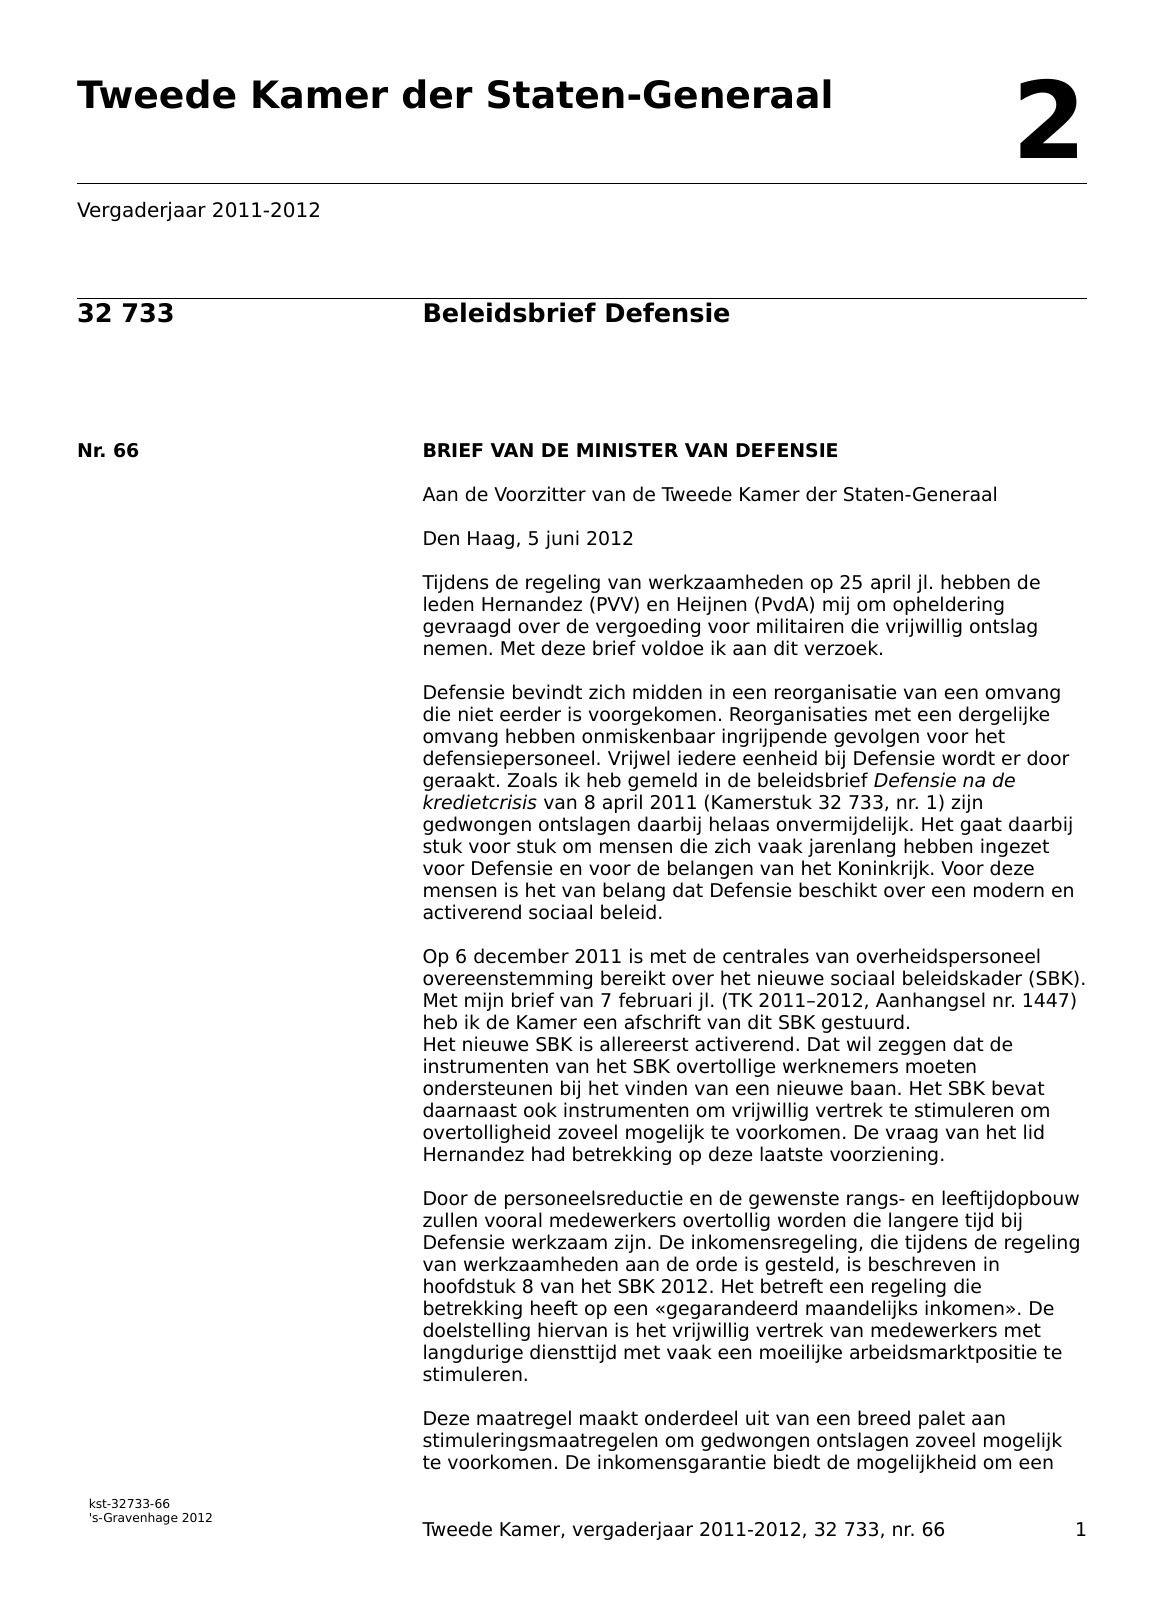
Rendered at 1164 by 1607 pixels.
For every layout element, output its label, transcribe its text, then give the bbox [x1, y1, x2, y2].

table_header Tweede Kamer der Staten-Generaal [77, 59, 886, 183]
text Deze maatregel maakt onderdeel uit van een breed palet aan stimuleringsmaatregelen om gedwongen ontslagen zoveel mogelijk te voorkomen. De inkomensgarantie biedt de mogelijkheid om een [422, 1408, 1087, 1474]
text Aan de Voorzitter van de Tweede Kamer der Staten-Generaal [422, 484, 1087, 506]
table_header 2 [886, 59, 1087, 183]
text kst-32733-66 [88, 1497, 323, 1511]
text 's-Gravenhage 2012 [88, 1511, 323, 1525]
text Tijdens de regeling van werkzaamheden op 25 april jl. hebben de leden Hernandez (PVV) en Heijnen (PvdA) mij om opheldering gevraagd over de vergoeding voor militairen die vrijwillig ontslag nemen. Met deze brief voldoe ik aan dit verzoek. [422, 572, 1087, 660]
text Defensie bevindt zich midden in een reorganisatie van een omvang die niet eerder is voorgekomen. Reorganisaties met een dergelijke omvang hebben onmiskenbaar ingrijpende gevolgen voor het defensiepersoneel. Vrijwel iedere eenheid bij Defensie wordt er door geraakt. Zoals ik heb gemeld in de beleidsbrief Defensie na de kredietcrisis van 8 april 2011 (Kamerstuk 32 733, nr. 1) zijn gedwongen ontslagen daarbij helaas onvermijdelijk. Het gaat daarbij stuk voor stuk om mensen die zich vaak jarenlang hebben ingezet voor Defensie en voor de belangen van het Koninkrijk. Voor deze mensen is het van belang dat Defensie beschikt over een modern en activerend sociaal beleid. [422, 682, 1087, 924]
text Op 6 december 2011 is met de centrales van overheidspersoneel overeenstemming bereikt over het nieuwe sociaal beleidskader (SBK). Met mijn brief van 7 februari jl. (TK 2011–2012, Aanhangsel nr. 1447) heb ik de Kamer een afschrift van dit SBK gestuurd. [422, 946, 1087, 1034]
table_cell Vergaderjaar 2011-2012 [77, 184, 1087, 298]
subtitle 32 733 Beleidsbrief Defensie [77, 299, 1087, 329]
text Door de personeelsreductie en de gewenste rangs- en leeftijdopbouw zullen vooral medewerkers overtollig worden die langere tijd bij Defensie werkzaam zijn. De inkomensregeling, die tijdens de regeling van werkzaamheden aan de orde is gesteld, is beschreven in hoofdstuk 8 van het SBK 2012. Het betreft een regeling die betrekking heeft op een «gegarandeerd maandelijks inkomen». De doelstelling hiervan is het vrijwillig vertrek van medewerkers met langdurige diensttijd met vaak een moeilijke arbeidsmarktpositie te stimuleren. [422, 1188, 1087, 1386]
subtitle Nr. 66 BRIEF VAN DE MINISTER VAN DEFENSIE [77, 440, 1087, 462]
text Het nieuwe SBK is allereerst activerend. Dat wil zeggen dat de instrumenten van het SBK overtollige werknemers moeten ondersteunen bij het vinden van een nieuwe baan. Het SBK bevat daarnaast ook instrumenten om vrijwillig vertrek te stimuleren om overtolligheid zoveel mogelijk te voorkomen. De vraag van het lid Hernandez had betrekking op deze laatste voorziening. [422, 1034, 1087, 1166]
text Den Haag, 5 juni 2012 [422, 528, 1087, 550]
